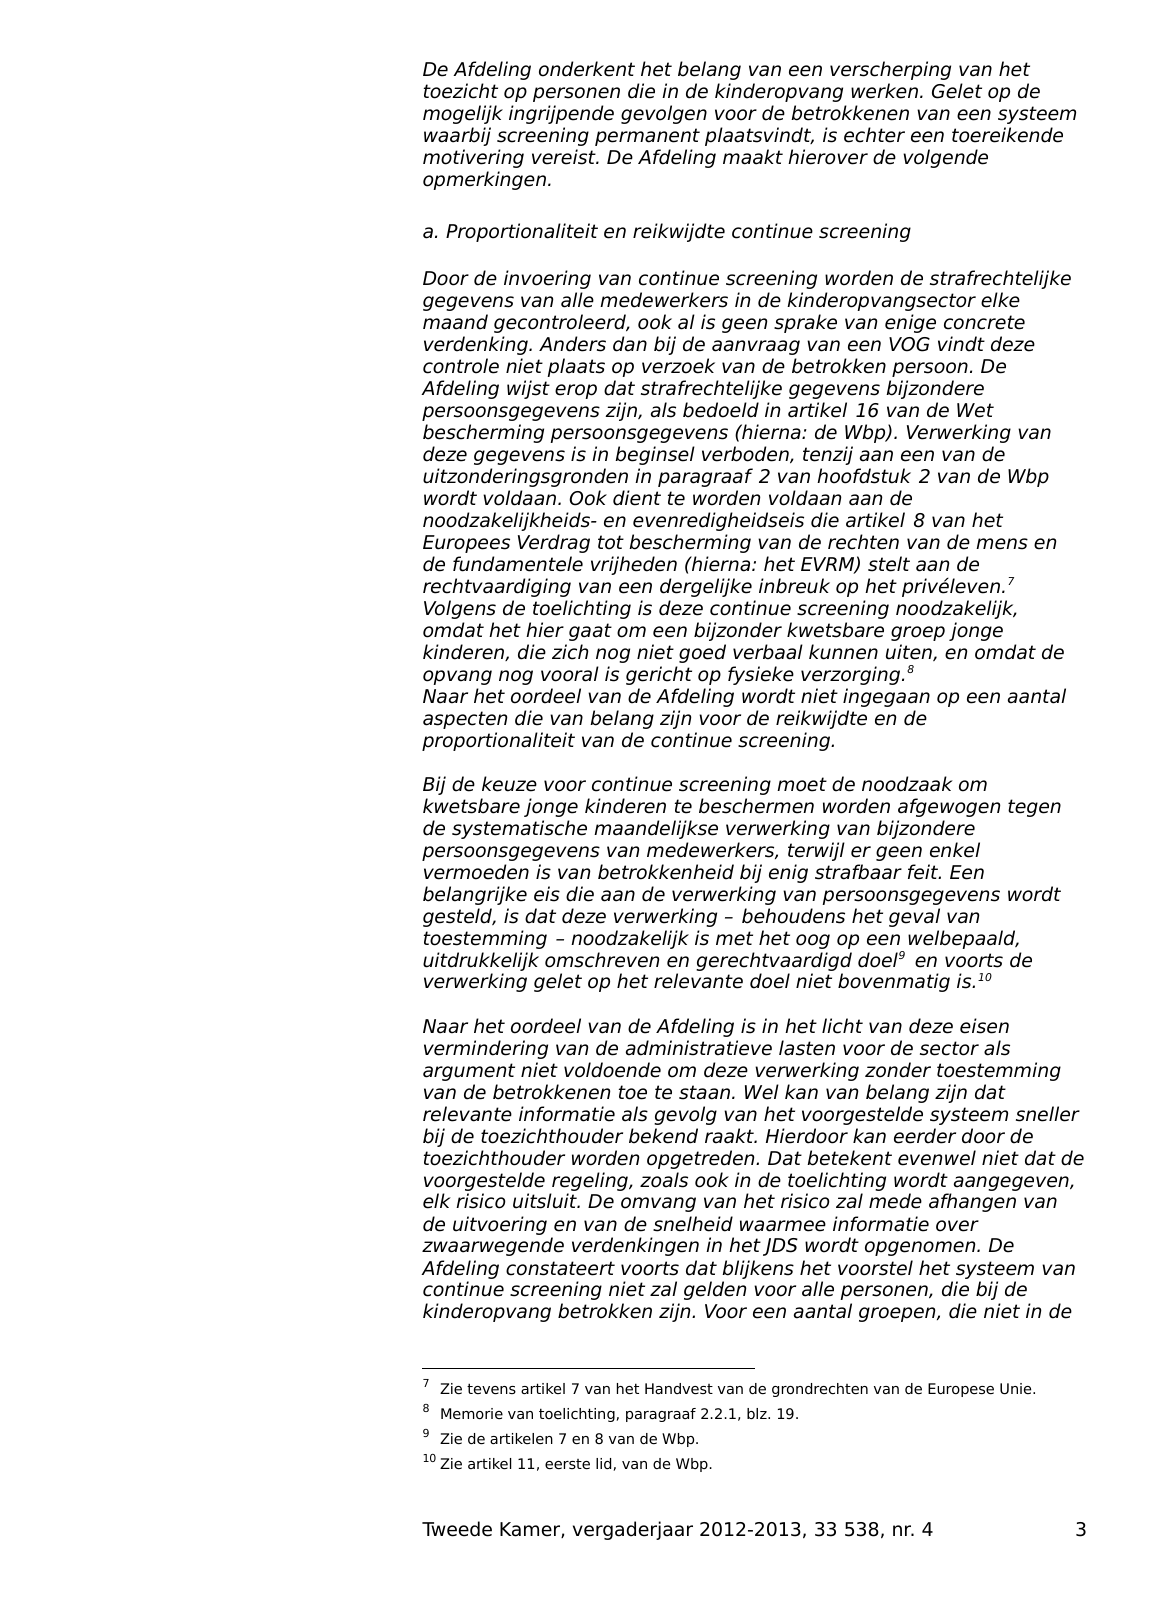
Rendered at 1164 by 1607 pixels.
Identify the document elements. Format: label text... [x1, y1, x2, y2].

text Naar het oordeel van de Afdeling wordt niet ingegaan op een aantal aspecten die van belang zijn voor de reikwijdte en de proportionaliteit van de continue screening. [422, 686, 1087, 751]
text Zie tevens artikel 7 van het Handvest van de grondrechten van de Europese Unie. [422, 1377, 1087, 1399]
subtitle a. Proportionaliteit en reikwijdte continue screening [422, 221, 1087, 243]
text Door de invoering van continue screening worden de strafrechtelijke gegevens van alle medewerkers in de kinderopvangsector elke maand gecontroleerd, ook al is geen sprake van enige concrete verdenking. Anders dan bij de aanvraag van een VOG vindt deze controle niet plaats op verzoek van de betrokken persoon. De Afdeling wijst erop dat strafrechtelijke gegevens bijzondere persoonsgegevens zijn, als bedoeld in artikel 16 van de Wet bescherming persoonsgegevens (hierna: de Wbp). Verwerking van deze gegevens is in beginsel verboden, tenzij aan een van de uitzonderingsgronden in paragraaf 2 van hoofdstuk 2 van de Wbp wordt voldaan. Ook dient te worden voldaan aan de noodzakelijkheids- en evenredigheidseis die artikel 8 van het Europees Verdrag tot bescherming van de rechten van de mens en de fundamentele vrijheden (hierna: het EVRM) stelt aan de rechtvaardiging van een dergelijke inbreuk op het privéleven. Volgens de toelichting is deze continue screening noodzakelijk, omdat het hier gaat om een bijzonder kwetsbare groep jonge kinderen, die zich nog niet goed verbaal kunnen uiten, en omdat de opvang nog vooral is gericht op fysieke verzorging. [422, 268, 1087, 686]
text Naar het oordeel van de Afdeling is in het licht van deze eisen vermindering van de administratieve lasten voor de sector als argument niet voldoende om deze verwerking zonder toestemming van de betrokkenen toe te staan. Wel kan van belang zijn dat relevante informatie als gevolg van het voorgestelde systeem sneller bij de toezichthouder bekend raakt. Hierdoor kan eerder door de toezichthouder worden opgetreden. Dat betekent evenwel niet dat de voorgestelde regeling, zoals ook in de toelichting wordt aangegeven, elk risico uitsluit. De omvang van het risico zal mede afhangen van de uitvoering en van de snelheid waarmee informatie over zwaarwegende verdenkingen in het JDS wordt opgenomen. De Afdeling constateert voorts dat blijkens het voorstel het systeem van continue screening niet zal gelden voor alle personen, die bij de kinderopvang betrokken zijn. Voor een aantal groepen, die niet in de [422, 1016, 1087, 1323]
text Bij de keuze voor continue screening moet de noodzaak om kwetsbare jonge kinderen te beschermen worden afgewogen tegen de systematische maandelijkse verwerking van bijzondere persoonsgegevens van medewerkers, terwijl er geen enkel vermoeden is van betrokkenheid bij enig strafbaar feit. Een belangrijke eis die aan de verwerking van persoonsgegevens wordt gesteld, is dat deze verwerking – behoudens het geval van toestemming – noodzakelijk is met het oog op een welbepaald, uitdrukkelijk omschreven en gerechtvaardigd doel en voorts de verwerking gelet op het relevante doel niet bovenmatig is. [422, 774, 1087, 993]
text Zie de artikelen 7 en 8 van de Wbp. [422, 1427, 1087, 1449]
text Memorie van toelichting, paragraaf 2.2.1, blz. 19. [422, 1402, 1087, 1424]
text De Afdeling onderkent het belang van een verscherping van het toezicht op personen die in de kinderopvang werken. Gelet op de mogelijk ingrijpende gevolgen voor de betrokkenen van een systeem waarbij screening permanent plaatsvindt, is echter een toereikende motivering vereist. De Afdeling maakt hierover de volgende opmerkingen. [422, 59, 1087, 191]
text Zie artikel 11, eerste lid, van de Wbp. [422, 1452, 1087, 1474]
